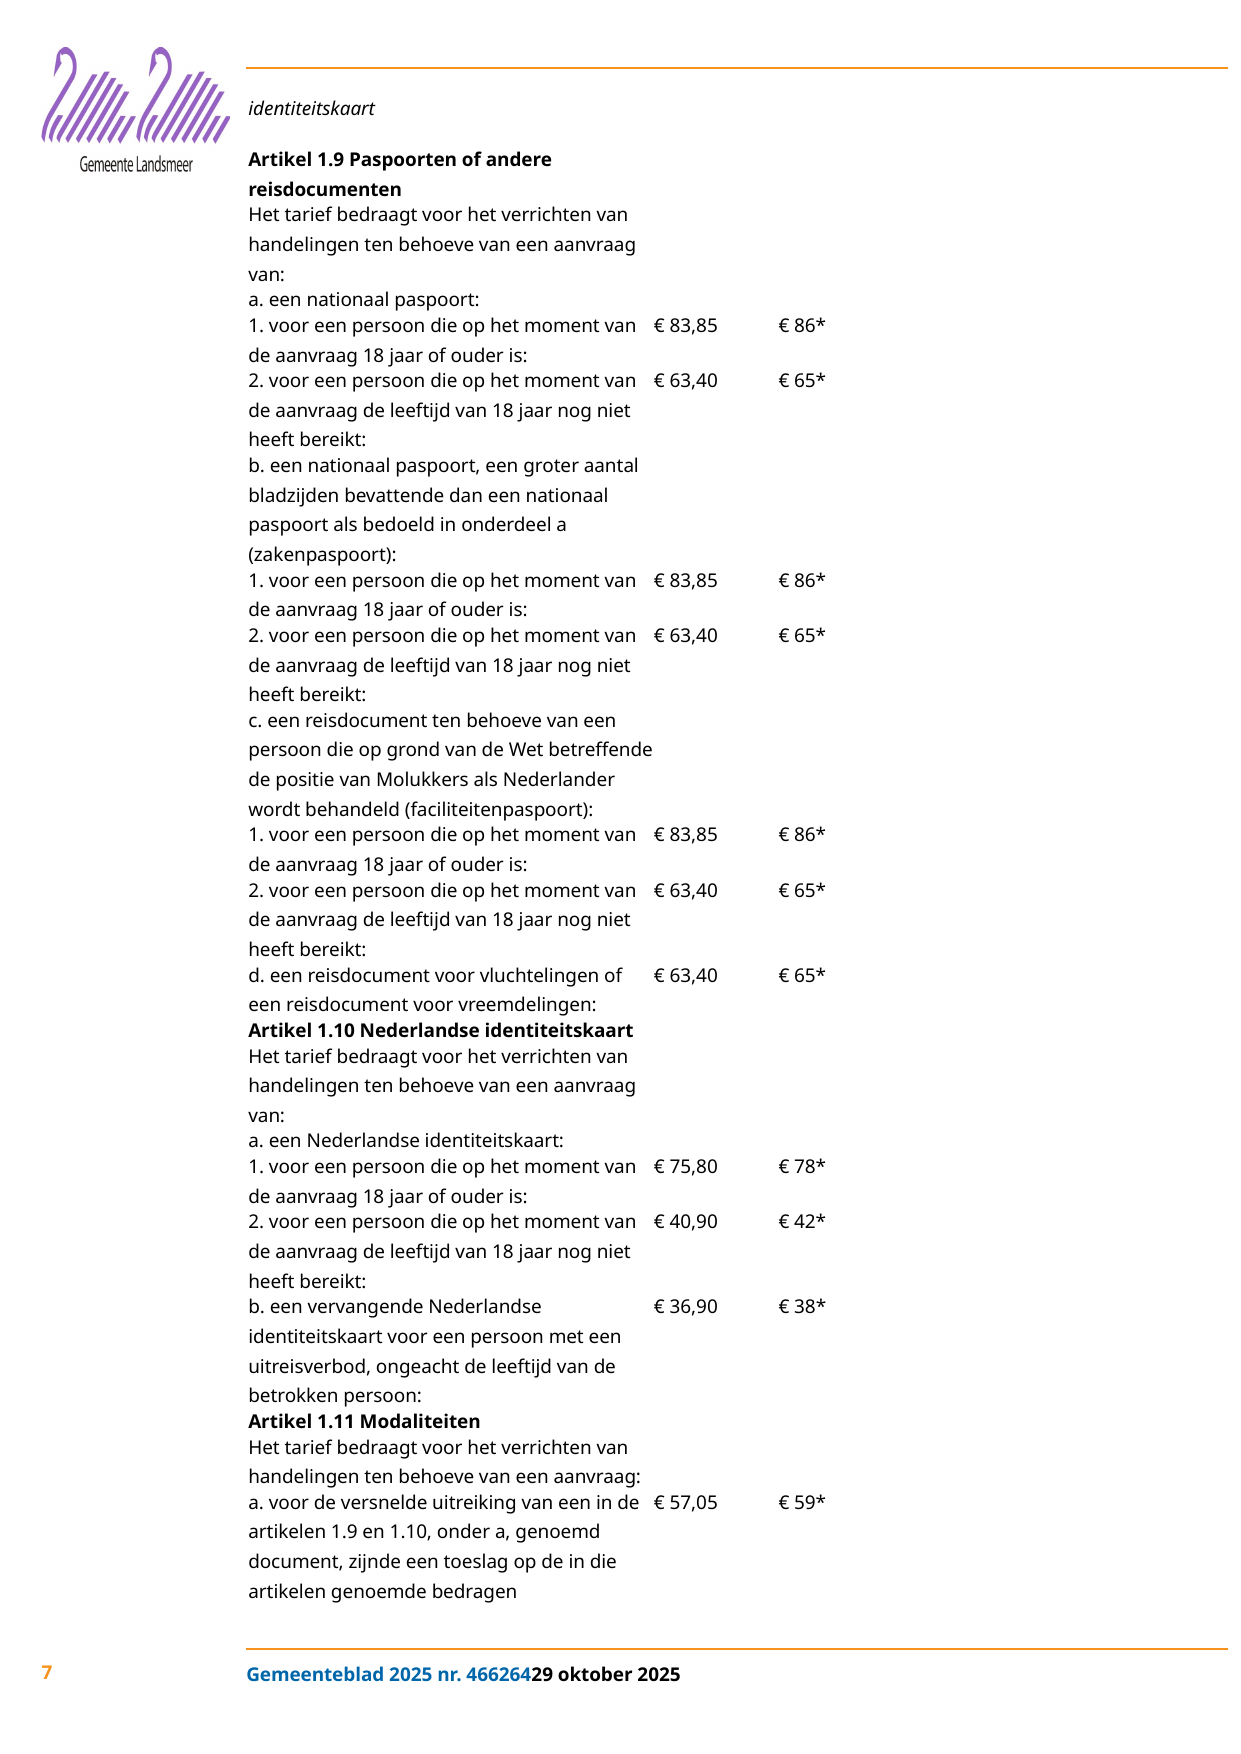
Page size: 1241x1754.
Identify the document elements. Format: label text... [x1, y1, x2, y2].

table_cell [778, 121, 1027, 146]
table_cell b. een vervangende Nederlandse identiteitskaart voor een persoon met een uitreisverbod, ongeacht de leeftijd van de betrokken persoon: [248, 1294, 654, 1408]
table_cell € 86* [778, 312, 1027, 367]
table_cell Artikel 1.10 Nederlandse identiteitskaart [248, 1017, 654, 1043]
table_cell € 86* [778, 822, 1027, 877]
table_cell [654, 95, 778, 121]
table_cell c. een reisdocument ten behoeve van een persoon die op grond van de Wet betreffende de positie van Molukkers als Nederlander wordt behandeld (faciliteitenpaspoort): [248, 707, 654, 822]
table_cell [778, 1128, 1027, 1153]
table_cell 1. voor een persoon die op het moment van de aanvraag 18 jaar of ouder is: [248, 822, 654, 877]
table_cell [654, 121, 778, 146]
table_cell Artikel 1.9 Paspoorten of andere reisdocumenten [248, 146, 654, 202]
table_cell 1. voor een persoon die op het moment van de aanvraag 18 jaar of ouder is: [248, 567, 654, 622]
table_cell € 36,90 [654, 1294, 778, 1408]
table_cell [654, 286, 778, 312]
table_cell [654, 1043, 778, 1128]
table_cell 2. voor een persoon die op het moment van de aanvraag de leeftijd van 18 jaar nog niet heeft bereikt: [248, 877, 654, 962]
table_cell [778, 1434, 1027, 1489]
table_cell [654, 202, 778, 286]
table_cell Het tarief bedraagt voor het verrichten van handelingen ten behoeve van een aanvraag: [248, 1434, 654, 1489]
table_cell a. voor de versnelde uitreiking van een in de artikelen 1.9 en 1.10, onder a, genoemd document, zijnde een toeslag op de in die artikelen genoemde bedragen [248, 1489, 654, 1604]
table_cell € 59* [778, 1489, 1027, 1604]
table_cell Het tarief bedraagt voor het verrichten van handelingen ten behoeve van een aanvraag van: [248, 202, 654, 286]
table_cell € 86* [778, 567, 1027, 622]
table_cell b. een nationaal paspoort, een groter aantal bladzijden bevattende dan een nationaal paspoort als bedoeld in onderdeel a (zakenpaspoort): [248, 453, 654, 567]
table_cell € 38* [778, 1294, 1027, 1408]
table_cell € 83,85 [654, 312, 778, 367]
table_cell [654, 1408, 778, 1434]
table_cell € 65* [778, 622, 1027, 707]
table_cell [654, 1017, 778, 1043]
picture [41, 47, 231, 172]
table_cell € 63,40 [654, 368, 778, 452]
table_cell [778, 202, 1027, 286]
table_cell € 63,40 [654, 622, 778, 707]
table_cell [248, 121, 654, 146]
table_cell € 63,40 [654, 877, 778, 962]
table_cell [778, 1017, 1027, 1043]
table_cell d. een reisdocument voor vluchtelingen of een reisdocument voor vreemdelingen: [248, 962, 654, 1017]
table_cell a. een nationaal paspoort: [248, 286, 654, 312]
table_cell € 40,90 [654, 1209, 778, 1294]
table_cell € 83,85 [654, 822, 778, 877]
table_cell [654, 1434, 778, 1489]
table_cell € 78* [778, 1154, 1027, 1209]
table_cell 2. voor een persoon die op het moment van de aanvraag de leeftijd van 18 jaar nog niet heeft bereikt: [248, 622, 654, 707]
table_cell [654, 1128, 778, 1153]
table_cell 1. voor een persoon die op het moment van de aanvraag 18 jaar of ouder is: [248, 312, 654, 367]
table_cell [778, 1043, 1027, 1128]
table_cell 1. voor een persoon die op het moment van de aanvraag 18 jaar of ouder is: [248, 1154, 654, 1209]
table_cell € 75,80 [654, 1154, 778, 1209]
table_cell [778, 95, 1027, 121]
table_cell [654, 453, 778, 567]
table_cell [654, 146, 778, 202]
table_cell € 63,40 [654, 962, 778, 1017]
table_cell a. een Nederlandse identiteitskaart: [248, 1128, 654, 1153]
table_cell € 42* [778, 1209, 1027, 1294]
table_cell € 65* [778, 962, 1027, 1017]
table_cell € 65* [778, 368, 1027, 452]
table_cell [778, 146, 1027, 202]
table_cell [778, 707, 1027, 822]
table_cell [778, 286, 1027, 312]
table_cell € 65* [778, 877, 1027, 962]
table_cell Het tarief bedraagt voor het verrichten van handelingen ten behoeve van een aanvraag van: [248, 1043, 654, 1128]
table_cell 2. voor een persoon die op het moment van de aanvraag de leeftijd van 18 jaar nog niet heeft bereikt: [248, 368, 654, 452]
table_cell [654, 707, 778, 822]
table_cell Artikel 1.11 Modaliteiten [248, 1408, 654, 1434]
table_cell [778, 1408, 1027, 1434]
table_cell [778, 453, 1027, 567]
table_cell € 57,05 [654, 1489, 778, 1604]
table_cell 2. voor een persoon die op het moment van de aanvraag de leeftijd van 18 jaar nog niet heeft bereikt: [248, 1209, 654, 1294]
table_cell € 83,85 [654, 567, 778, 622]
table_cell identiteitskaart [248, 95, 654, 121]
